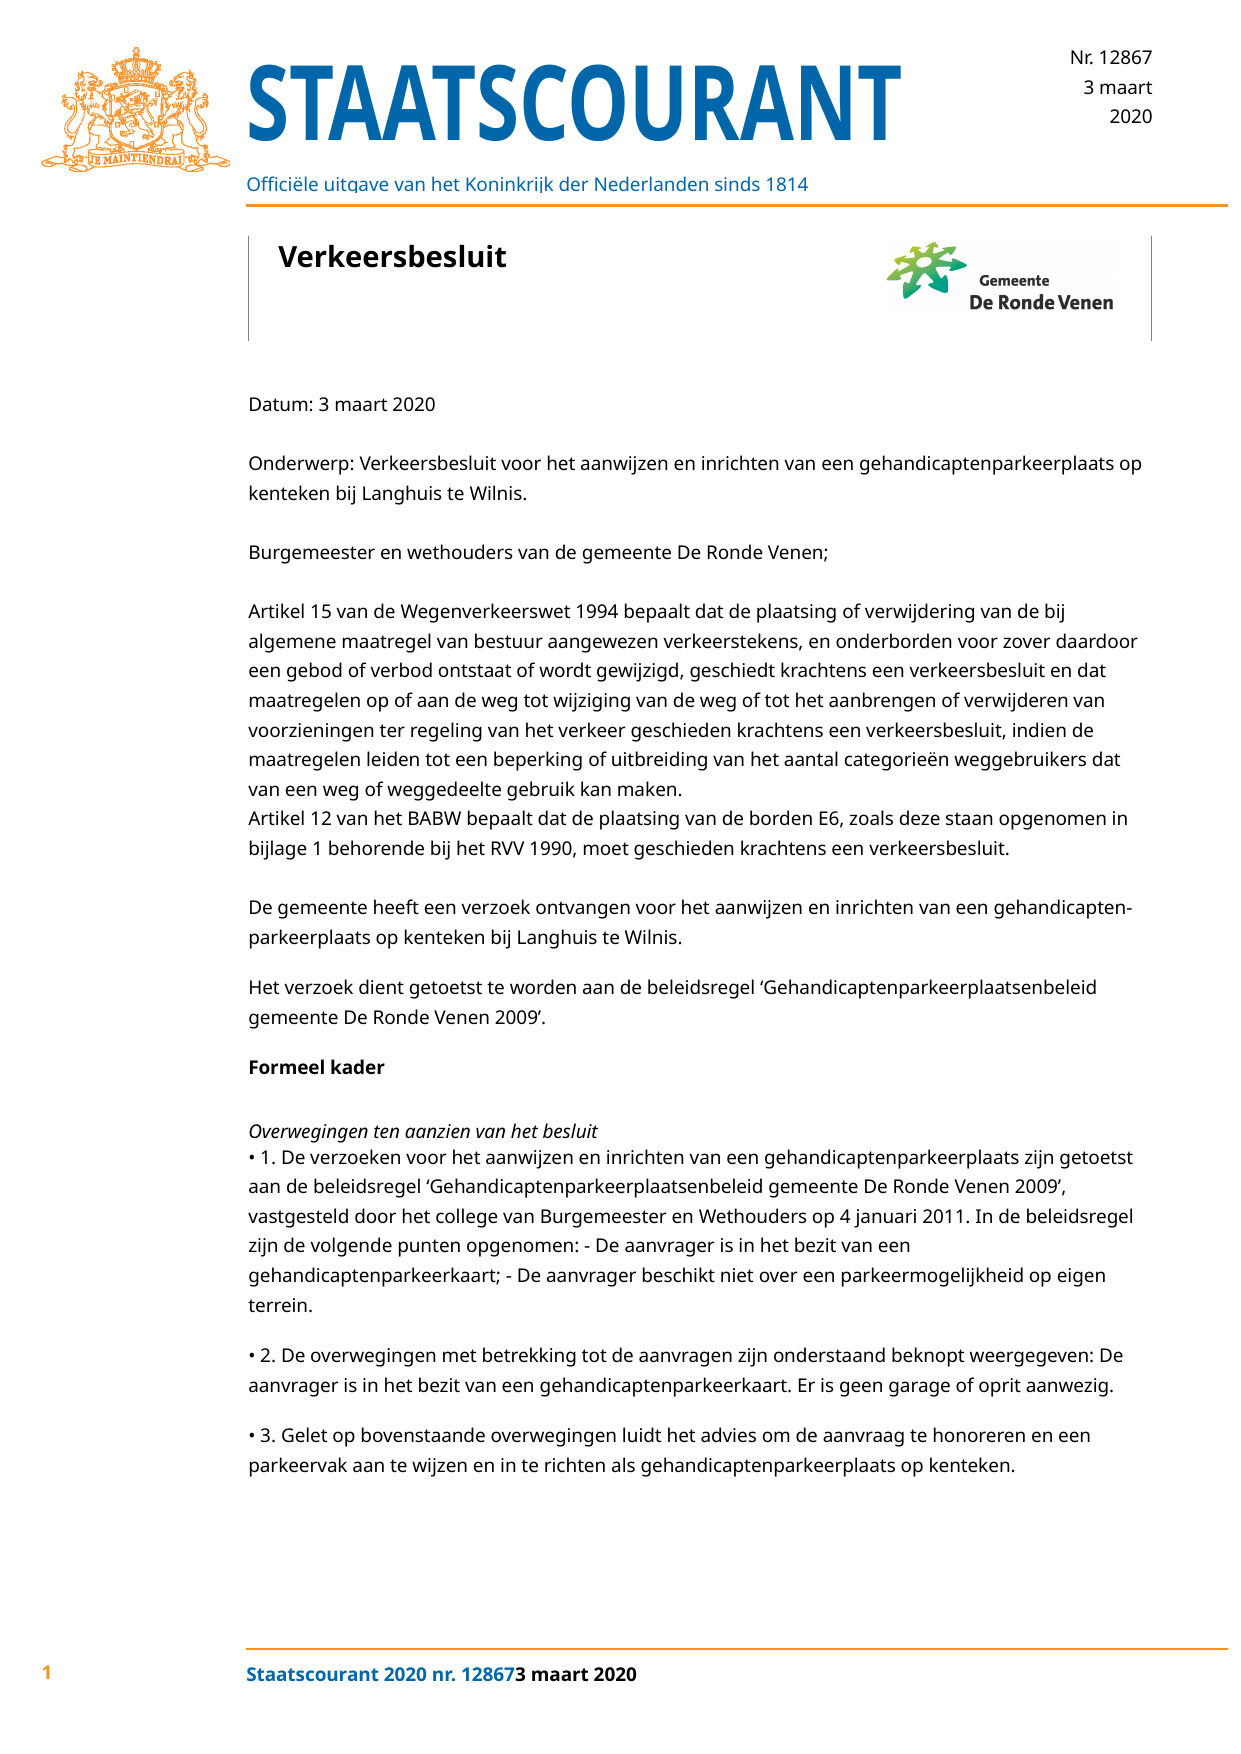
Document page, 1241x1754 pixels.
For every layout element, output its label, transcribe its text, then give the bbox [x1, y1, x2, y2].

text • 3. Gelet op bovenstaande overwegingen luidt het advies om de aanvraag te honoreren en een parkeervak aan te wijzen en in te richten als gehandicaptenparkeerplaats op kenteken. [248, 1422, 1152, 1478]
picture [882, 236, 1119, 316]
text Onderwerp: Verkeersbesluit voor het aanwijzen en inrichten van een gehandicaptenparkeerplaats op kenteken bij Langhuis te Wilnis. [248, 451, 1152, 506]
text Het verzoek dient getoetst te worden aan de beleidsregel ‘Gehandicaptenparkeerplaatsenbeleid gemeente De Ronde Venen 2009’. [248, 974, 1152, 1029]
picture [41, 47, 231, 172]
text Artikel 12 van het BABW bepaalt dat de plaatsing van de borden E6, zoals deze staan opgenomen in bijlage 1 behorende bij het RVV 1990, moet geschieden krachtens een verkeersbesluit. [248, 806, 1152, 861]
table_header Verkeersbesluit [249, 236, 850, 341]
table_header [850, 236, 1151, 341]
text • 1. De verzoeken voor het aanwijzen en inrichten van een gehandicaptenparkeerplaats zijn getoetst aan de beleidsregel ‘Gehandicaptenparkeerplaatsenbeleid gemeente De Ronde Venen 2009’, vastgesteld door het college van Burgemeester en Wethouders op 4 januari 2011. In de beleidsregel zijn de volgende punten opgenomen: - De aanvrager is in het bezit van een gehandicaptenparkeerkaart; - De aanvrager beschikt niet over een parkeermogelijkheid op eigen terrein. [248, 1144, 1152, 1318]
text De gemeente heeft een verzoek ontvangen voor het aanwijzen en inrichten van een gehandicapten-parkeerplaats op kenteken bij Langhuis te Wilnis. [248, 894, 1152, 949]
text Artikel 15 van de Wegenverkeerswet 1994 bepaalt dat de plaatsing of verwijdering van de bij algemene maatregel van bestuur aangewezen verkeerstekens, en onderborden voor zover daardoor een gebod of verbod ontstaat of wordt gewijzigd, geschiedt krachtens een verkeersbesluit en dat maatregelen op of aan de weg tot wijziging van de weg of tot het aanbrengen of verwijderen van voorzieningen ter regeling van het verkeer geschieden krachtens een verkeersbesluit, indien de maatregelen leiden tot een beperking of uitbreiding van het aantal categorieën weggebruikers dat van een weg of weggedeelte gebruik kan maken. [248, 598, 1152, 802]
text Formeel kader [248, 1054, 1152, 1080]
text Overwegingen ten aanzien van het besluit [248, 1118, 1152, 1144]
text Datum: 3 maart 2020 [248, 391, 1152, 417]
text • 2. De overwegingen met betrekking tot de aanvragen zijn onderstaand beknopt weergegeven: De aanvrager is in het bezit van een gehandicaptenparkeerkaart. Er is geen garage of oprit aanwezig. [248, 1342, 1152, 1398]
text Burgemeester en wethouders van de gemeente De Ronde Venen; [248, 539, 1152, 565]
